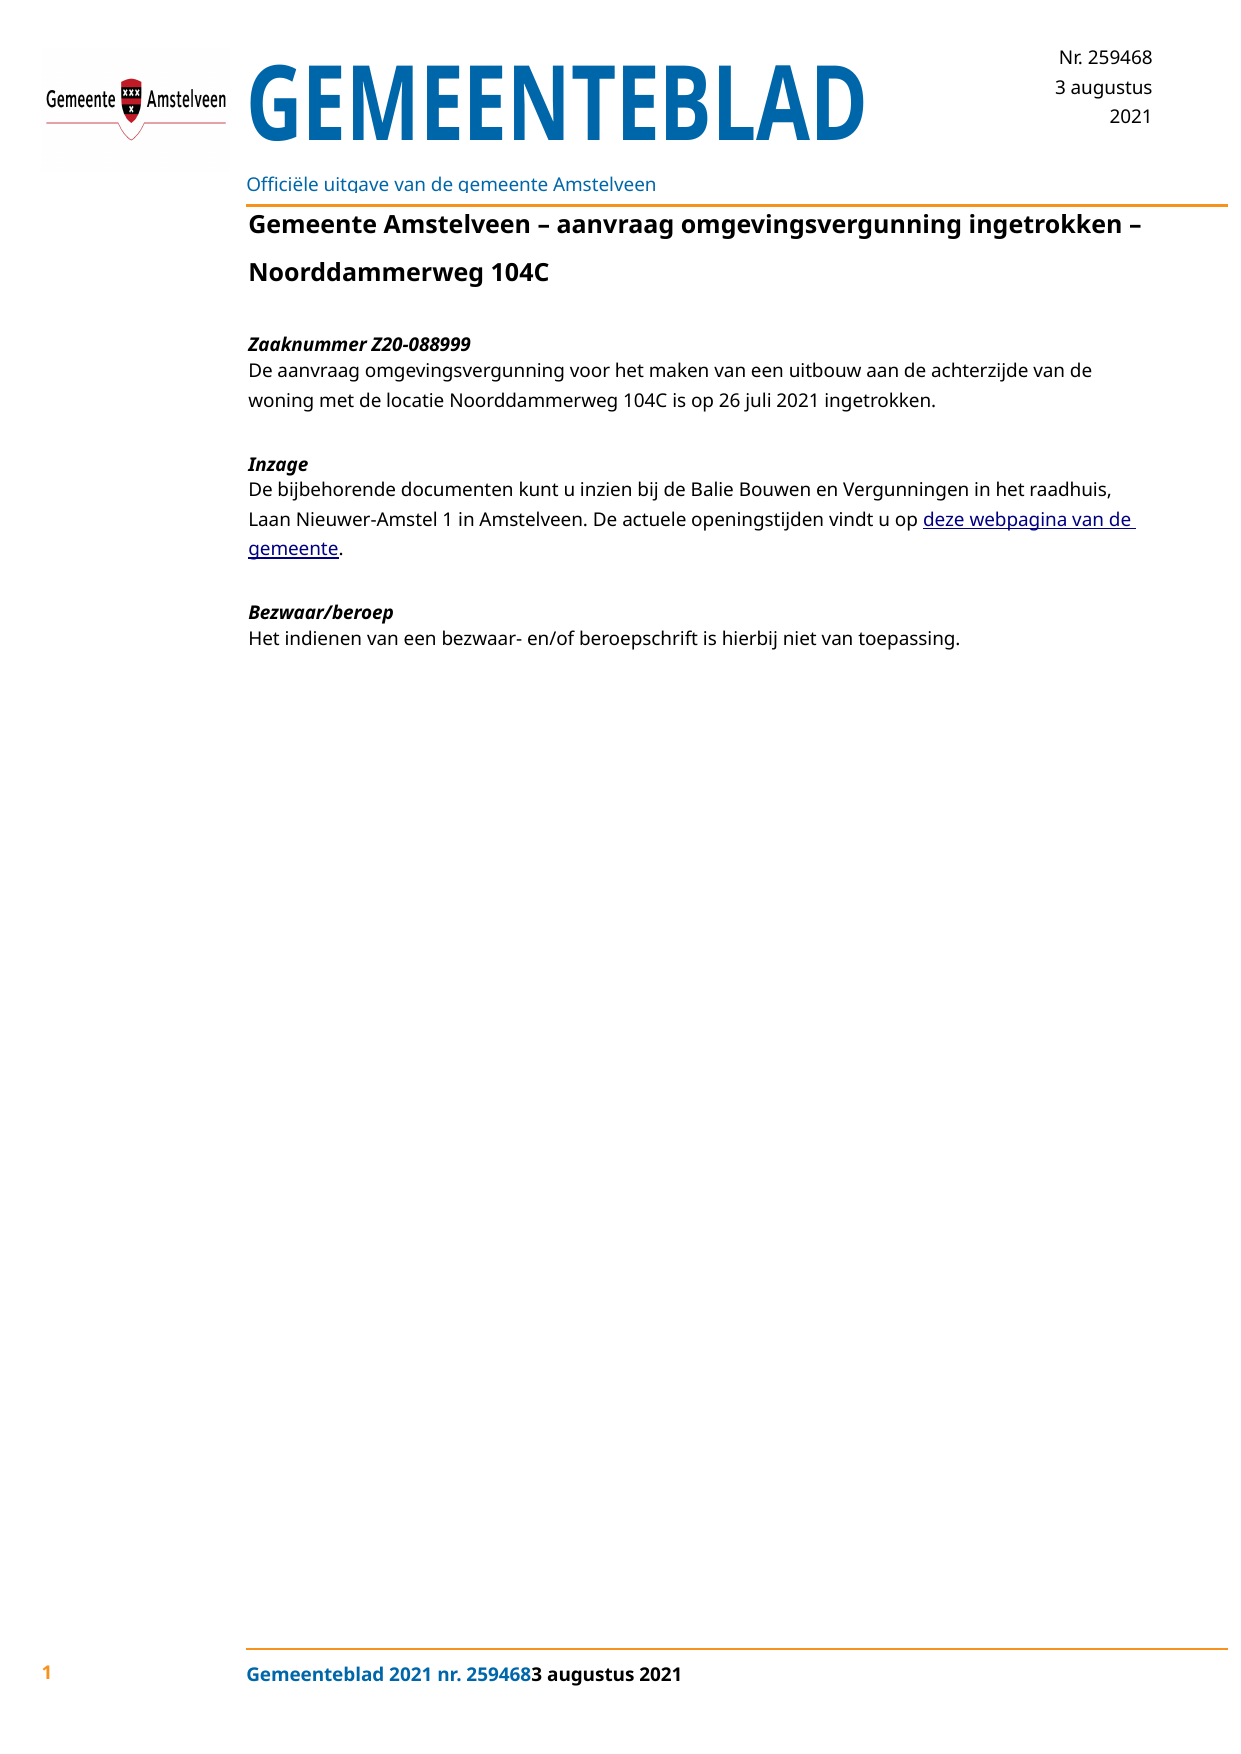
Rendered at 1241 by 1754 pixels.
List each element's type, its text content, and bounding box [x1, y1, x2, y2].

text Zaaknummer Z20-088999 [248, 331, 1152, 357]
text De aanvraag omgevingsvergunning voor het maken van een uitbouw aan de achterzijde van de woning met de locatie Noorddammerweg 104C is op 26 juli 2021 ingetrokken. [248, 357, 1152, 412]
text Inzage [248, 451, 1152, 476]
text Bezwaar/beroep [248, 599, 1152, 625]
text Gemeente Amstelveen – aanvraag omgevingsvergunning ingetrokken – Noorddammerweg 104C [248, 207, 1152, 288]
picture [41, 47, 231, 172]
text Het indienen van een bezwaar- en/of beroepschrift is hierbij niet van toepassing. [248, 625, 1152, 651]
text De bijbehorende documenten kunt u inzien bij de Balie Bouwen en Vergunningen in het raadhuis, Laan Nieuwer-Amstel 1 in Amstelveen. De actuele openingstijden vindt u op deze webpagina van de gemeente. [248, 476, 1152, 561]
